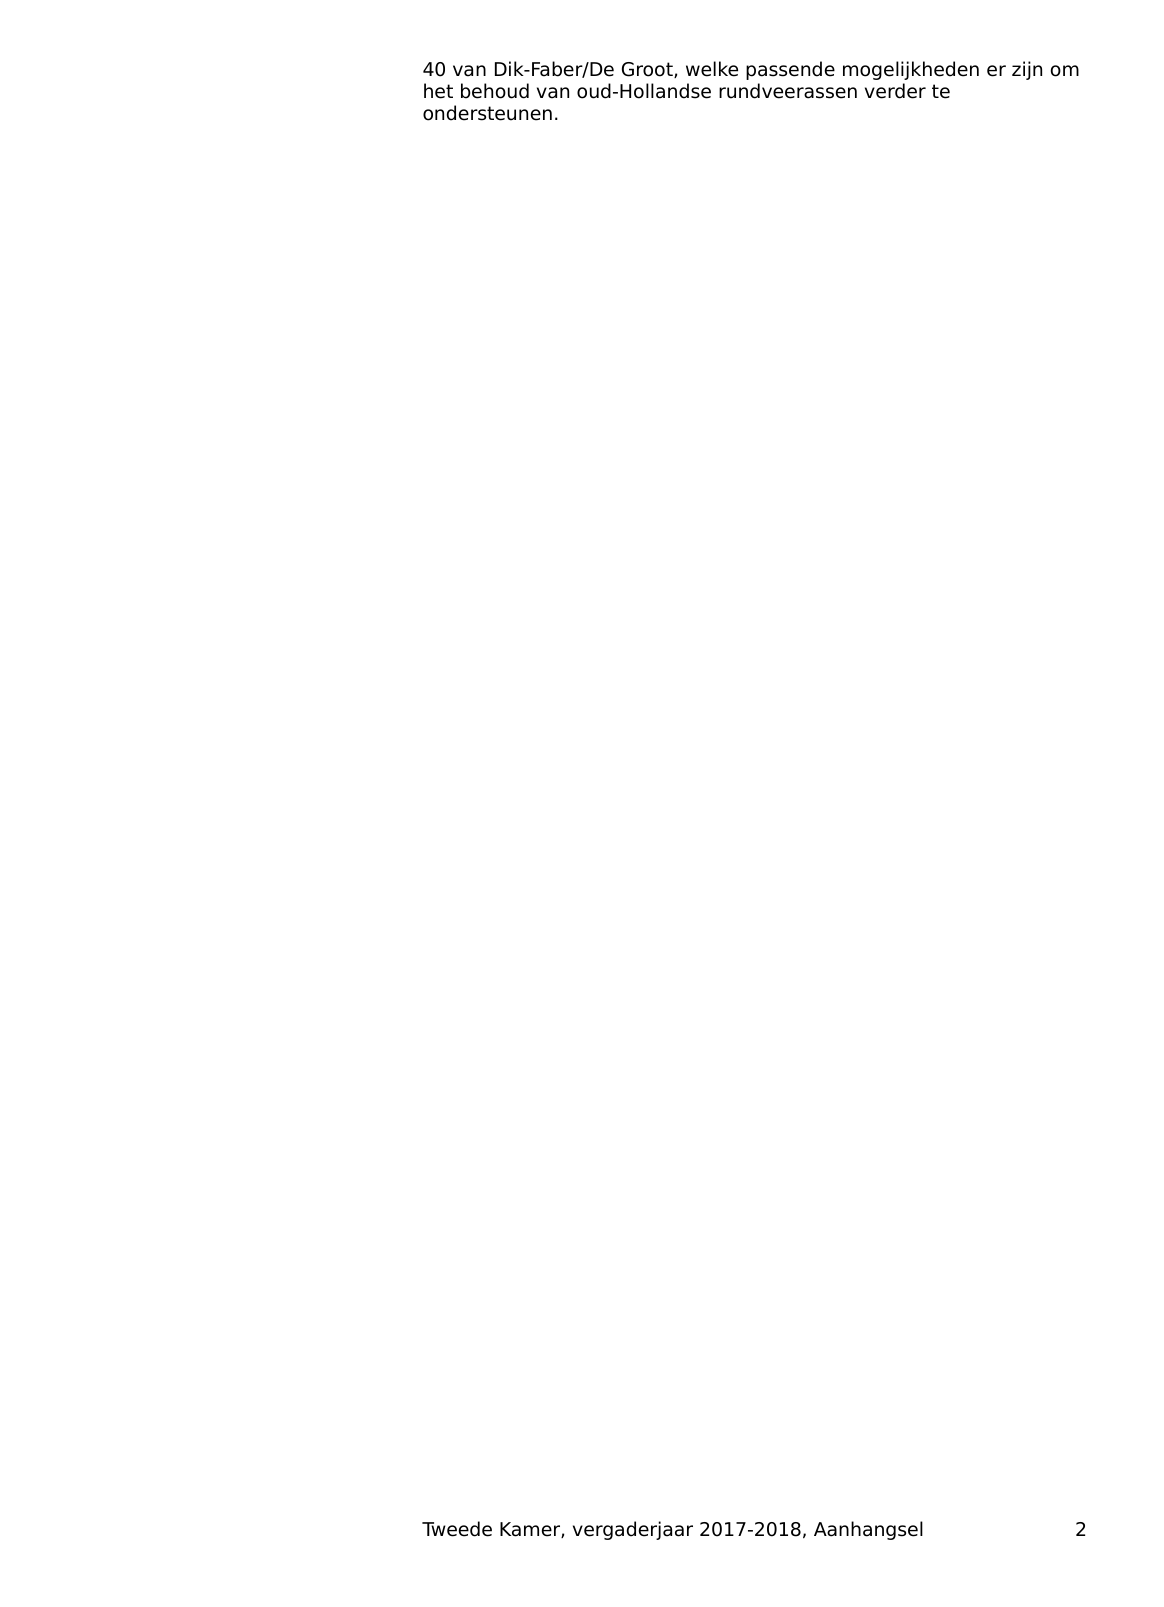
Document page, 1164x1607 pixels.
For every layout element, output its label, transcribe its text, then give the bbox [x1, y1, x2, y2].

text 40 van Dik-Faber/De Groot, welke passende mogelijkheden er zijn om het behoud van oud-Hollandse rundveerassen verder te ondersteunen. [422, 59, 1087, 125]
